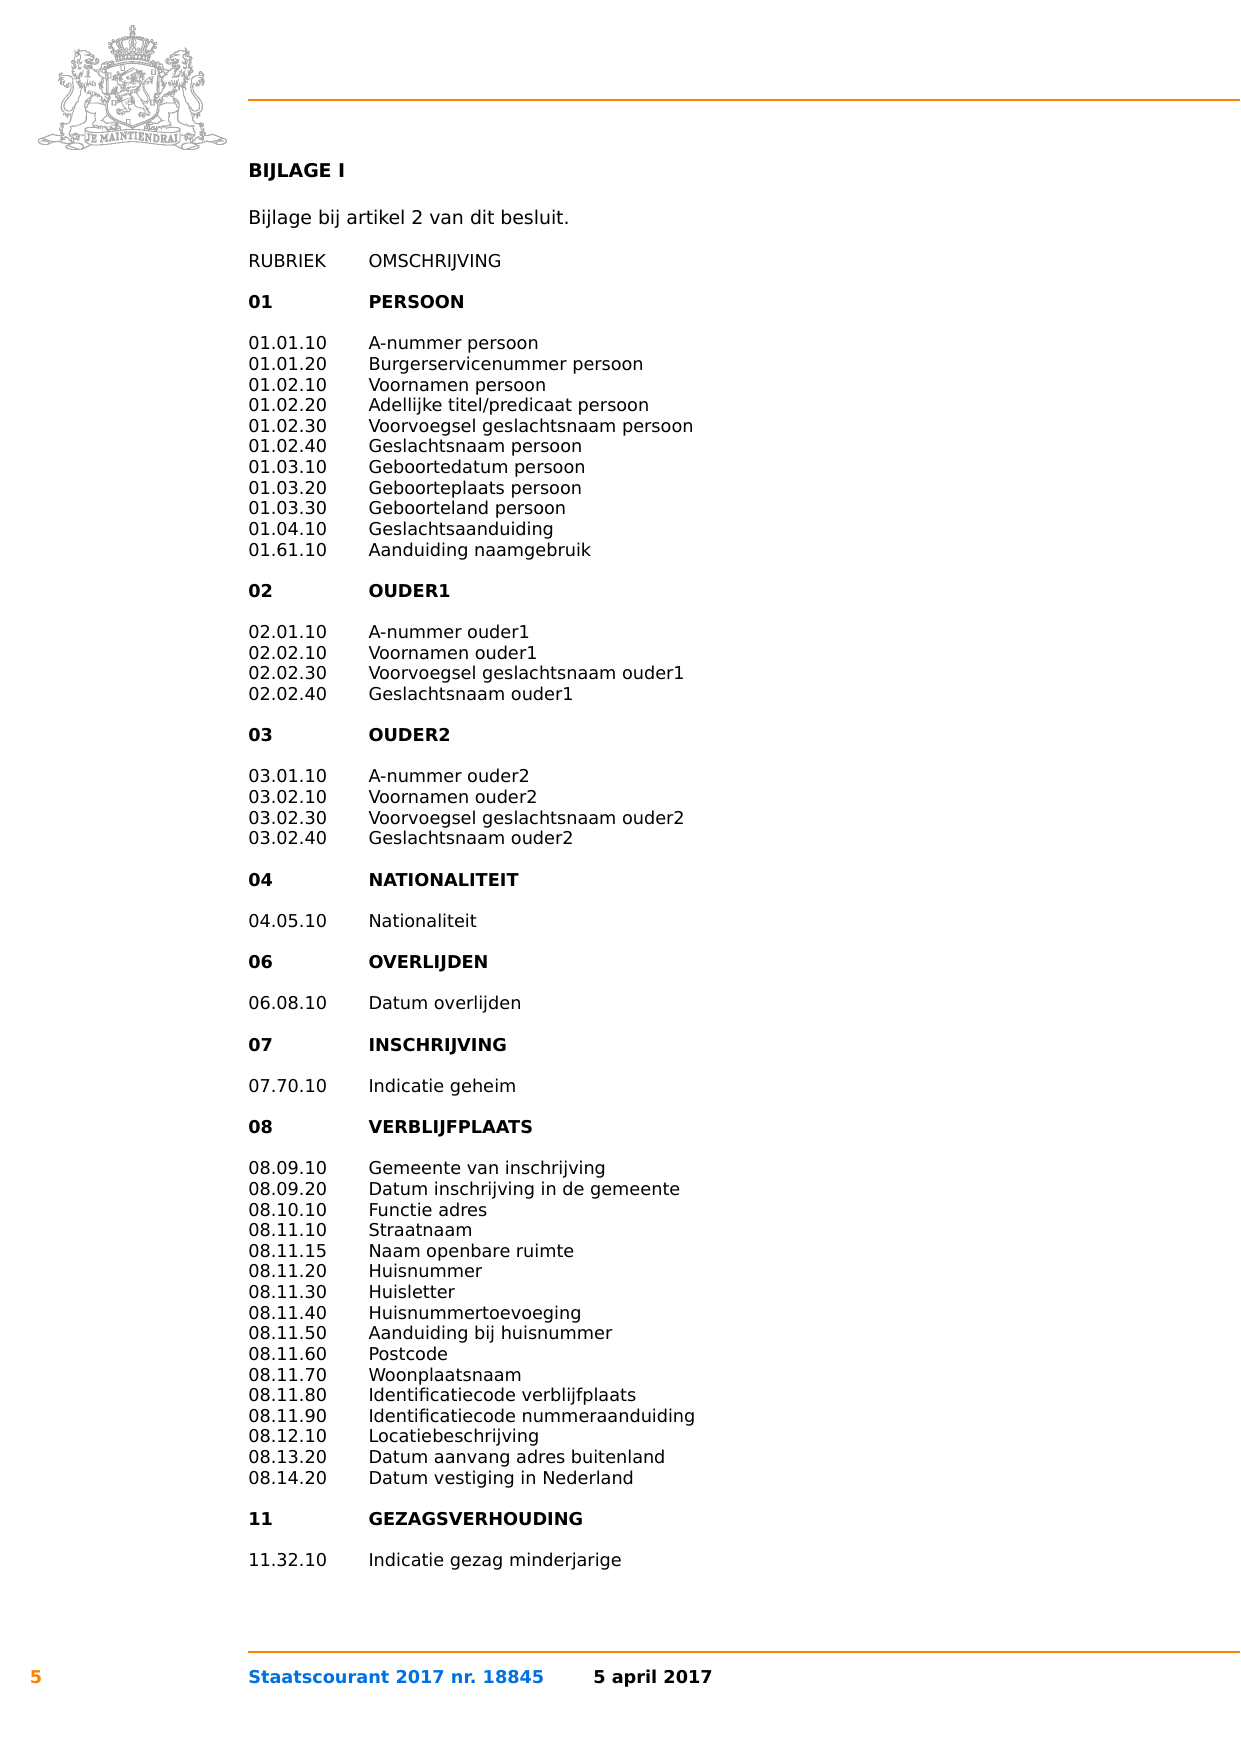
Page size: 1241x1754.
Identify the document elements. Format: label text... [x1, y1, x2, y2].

table_cell 01.02.10 [248, 375, 362, 395]
table_cell INSCHRIJVING [363, 1035, 1163, 1055]
table_cell 08.11.15 [248, 1241, 362, 1261]
table_cell GEZAGSVERHOUDING [363, 1509, 1163, 1529]
table_cell 01.02.30 [248, 416, 362, 436]
table_cell A-nummer ouder1 [363, 622, 1163, 643]
table_cell [248, 973, 362, 993]
table_cell 08.11.60 [248, 1344, 362, 1364]
table_cell PERSOON [363, 292, 1163, 313]
text Bijlage bij artikel 2 van dit besluit. [248, 207, 1163, 229]
table_cell 01.02.20 [248, 395, 362, 416]
table_cell [248, 705, 362, 725]
table_cell Locatiebeschrijving [363, 1426, 1163, 1447]
table_cell VERBLIJFPLAATS [363, 1117, 1163, 1138]
table_cell Postcode [363, 1344, 1163, 1364]
table_cell [363, 973, 1163, 993]
table_cell Adellijke titel/predicaat persoon [363, 395, 1163, 416]
table_cell [248, 1096, 362, 1117]
subtitle BIJLAGE I [248, 160, 1163, 182]
table_cell 08.11.80 [248, 1385, 362, 1406]
table_cell Gemeente van inschrijving [363, 1158, 1163, 1179]
table_cell [363, 746, 1163, 766]
table_cell 08.11.40 [248, 1303, 362, 1323]
table_cell [248, 746, 362, 766]
table_cell [248, 1014, 362, 1034]
table_cell 03.02.30 [248, 808, 362, 828]
table_cell Geboortedatum persoon [363, 457, 1163, 478]
table_cell A-nummer persoon [363, 333, 1163, 354]
table_cell 01.61.10 [248, 540, 362, 560]
table_cell Functie adres [363, 1200, 1163, 1220]
table_cell [363, 890, 1163, 911]
table_cell [248, 1055, 362, 1076]
table_cell Huisletter [363, 1282, 1163, 1303]
table_cell 02 [248, 581, 362, 601]
table_cell Datum aanvang adres buitenland [363, 1447, 1163, 1468]
table_cell [248, 271, 362, 292]
table_cell [363, 705, 1163, 725]
table_cell 07 [248, 1035, 362, 1055]
table_cell 08.13.20 [248, 1447, 362, 1468]
table_cell OUDER2 [363, 725, 1163, 746]
table_cell Voornamen ouder1 [363, 643, 1163, 663]
table_cell 08.10.10 [248, 1200, 362, 1220]
table_cell [248, 931, 362, 952]
table_cell Aanduiding naamgebruik [363, 540, 1163, 560]
table_cell 02.02.30 [248, 663, 362, 684]
table_cell 06.08.10 [248, 993, 362, 1014]
table_cell [363, 1055, 1163, 1076]
table_cell [248, 1530, 362, 1550]
table_cell Voornamen persoon [363, 375, 1163, 395]
table_cell NATIONALITEIT [363, 870, 1163, 890]
table_cell Geslachtsnaam persoon [363, 436, 1163, 457]
table_cell 01.03.30 [248, 498, 362, 519]
table_header RUBRIEK [248, 251, 362, 271]
table_cell 01.01.20 [248, 354, 362, 374]
table_cell Identificatiecode verblijfplaats [363, 1385, 1163, 1406]
table_cell 01.01.10 [248, 333, 362, 354]
table_cell 08.09.20 [248, 1179, 362, 1199]
table_cell Voorvoegsel geslachtsnaam persoon [363, 416, 1163, 436]
table_cell [248, 890, 362, 911]
table_cell 08.09.10 [248, 1158, 362, 1179]
table_cell [363, 560, 1163, 581]
table_cell 08.11.20 [248, 1261, 362, 1282]
table_cell [363, 313, 1163, 333]
table_cell 03 [248, 725, 362, 746]
table_cell [363, 931, 1163, 952]
table_cell 08 [248, 1117, 362, 1138]
table_cell 08.14.20 [248, 1468, 362, 1488]
table_cell Straatnaam [363, 1220, 1163, 1241]
table_header OMSCHRIJVING [363, 251, 1163, 271]
table_cell 02.02.40 [248, 684, 362, 704]
table_cell OVERLIJDEN [363, 952, 1163, 973]
table_cell [248, 313, 362, 333]
table_cell Datum inschrijving in de gemeente [363, 1179, 1163, 1199]
table_cell 01.03.10 [248, 457, 362, 478]
table_cell Identificatiecode nummeraanduiding [363, 1406, 1163, 1426]
table_cell Datum overlijden [363, 993, 1163, 1014]
table_cell [248, 601, 362, 622]
table_cell [363, 271, 1163, 292]
table_cell Huisnummertoevoeging [363, 1303, 1163, 1323]
table_cell Geboorteland persoon [363, 498, 1163, 519]
table_cell Burgerservicenummer persoon [363, 354, 1163, 374]
table_cell 06 [248, 952, 362, 973]
table_cell 01.02.40 [248, 436, 362, 457]
table_cell 08.11.90 [248, 1406, 362, 1426]
table_cell 03.02.40 [248, 828, 362, 849]
table_cell 01.04.10 [248, 519, 362, 539]
table_cell Indicatie gezag minderjarige [363, 1550, 1163, 1571]
table_cell 08.11.70 [248, 1365, 362, 1385]
table_cell [248, 849, 362, 869]
table_cell 08.12.10 [248, 1426, 362, 1447]
table_cell Nationaliteit [363, 911, 1163, 931]
table_cell A-nummer ouder2 [363, 766, 1163, 787]
table_cell Naam openbare ruimte [363, 1241, 1163, 1261]
table_cell [363, 1014, 1163, 1034]
table_cell [363, 1530, 1163, 1550]
table_cell 04.05.10 [248, 911, 362, 931]
table_cell 03.02.10 [248, 787, 362, 808]
table_cell Huisnummer [363, 1261, 1163, 1282]
table_cell [363, 601, 1163, 622]
table_cell [363, 1488, 1163, 1509]
table_cell OUDER1 [363, 581, 1163, 601]
table_cell Woonplaatsnaam [363, 1365, 1163, 1385]
table_cell Geslachtsnaam ouder1 [363, 684, 1163, 704]
table_cell Geboorteplaats persoon [363, 478, 1163, 498]
table_cell 07.70.10 [248, 1076, 362, 1096]
table_cell Indicatie geheim [363, 1076, 1163, 1096]
table_cell 08.11.30 [248, 1282, 362, 1303]
table_cell 02.01.10 [248, 622, 362, 643]
table_cell 04 [248, 870, 362, 890]
table_cell Geslachtsnaam ouder2 [363, 828, 1163, 849]
table_cell 01.03.20 [248, 478, 362, 498]
table_cell [363, 849, 1163, 869]
table_cell Voornamen ouder2 [363, 787, 1163, 808]
table_cell Aanduiding bij huisnummer [363, 1323, 1163, 1344]
picture [38, 25, 227, 150]
table_cell [363, 1096, 1163, 1117]
table_cell 08.11.50 [248, 1323, 362, 1344]
table_cell Voorvoegsel geslachtsnaam ouder1 [363, 663, 1163, 684]
table_cell 08.11.10 [248, 1220, 362, 1241]
table_cell [248, 560, 362, 581]
table_cell [363, 1138, 1163, 1158]
table_cell Datum vestiging in Nederland [363, 1468, 1163, 1488]
table_cell Geslachtsaanduiding [363, 519, 1163, 539]
table_cell [248, 1488, 362, 1509]
table_cell 11 [248, 1509, 362, 1529]
table_cell 03.01.10 [248, 766, 362, 787]
table_cell [248, 1138, 362, 1158]
table_cell 02.02.10 [248, 643, 362, 663]
table_cell 11.32.10 [248, 1550, 362, 1571]
table_cell 01 [248, 292, 362, 313]
table_cell Voorvoegsel geslachtsnaam ouder2 [363, 808, 1163, 828]
